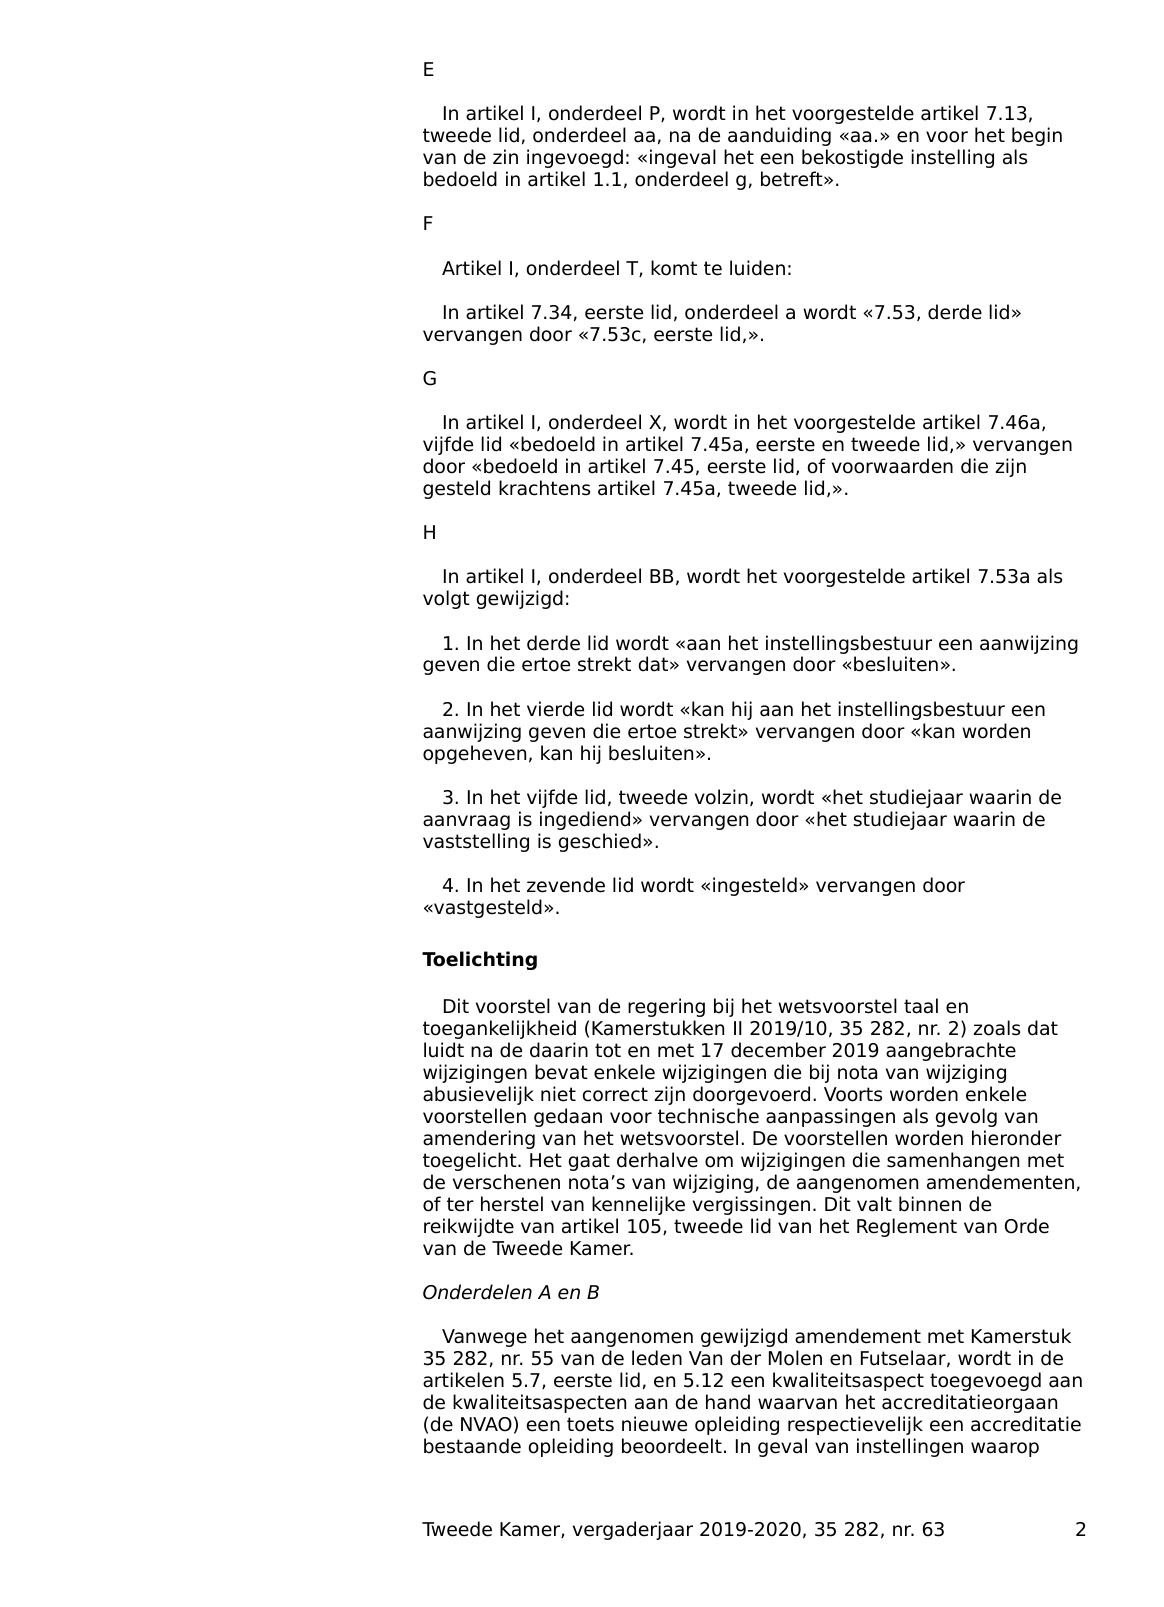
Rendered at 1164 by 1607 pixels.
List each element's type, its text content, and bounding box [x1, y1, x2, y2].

text In artikel 7.34, eerste lid, onderdeel a wordt «7.53, derde lid» vervangen door «7.53c, eerste lid,». [422, 302, 1087, 346]
text 3. In het vijfde lid, tweede volzin, wordt «het studiejaar waarin de aanvraag is ingediend» vervangen door «het studiejaar waarin de vaststelling is geschied». [422, 787, 1087, 853]
text 2. In het vierde lid wordt «kan hij aan het instellingsbestuur een aanwijzing geven die ertoe strekt» vervangen door «kan worden opgeheven, kan hij besluiten». [422, 698, 1087, 764]
subtitle E [422, 59, 1087, 81]
text Vanwege het aangenomen gewijzigd amendement met Kamerstuk 35 282, nr. 55 van de leden Van der Molen en Futselaar, wordt in de artikelen 5.7, eerste lid, en 5.12 een kwaliteitsaspect toegevoegd aan de kwaliteitsaspecten aan de hand waarvan het accreditatieorgaan (de NVAO) een toets nieuwe opleiding respectievelijk een accreditatie bestaande opleiding beoordeelt. In geval van instellingen waarop [422, 1326, 1087, 1458]
subtitle G [422, 368, 1087, 390]
text Artikel I, onderdeel T, komt te luiden: [422, 257, 1087, 279]
text In artikel I, onderdeel P, wordt in het voorgestelde artikel 7.13, tweede lid, onderdeel aa, na de aanduiding «aa.» en voor het begin van de zin ingevoegd: «ingeval het een bekostigde instelling als bedoeld in artikel 1.1, onderdeel g, betreft». [422, 103, 1087, 191]
subtitle Toelichting [422, 949, 1087, 971]
text 4. In het zevende lid wordt «ingesteld» vervangen door «vastgesteld». [422, 875, 1087, 919]
subtitle F [422, 213, 1087, 235]
subtitle H [422, 522, 1087, 544]
text In artikel I, onderdeel BB, wordt het voorgestelde artikel 7.53a als volgt gewijzigd: [422, 566, 1087, 610]
text 1. In het derde lid wordt «aan het instellingsbestuur een aanwijzing geven die ertoe strekt dat» vervangen door «besluiten». [422, 632, 1087, 676]
subtitle Onderdelen A en B [422, 1282, 1087, 1304]
text Dit voorstel van de regering bij het wetsvoorstel taal en toegankelijkheid (Kamerstukken II 2019/10, 35 282, nr. 2) zoals dat luidt na de daarin tot en met 17 december 2019 aangebrachte wijzigingen bevat enkele wijzigingen die bij nota van wijziging abusievelijk niet correct zijn doorgevoerd. Voorts worden enkele voorstellen gedaan voor technische aanpassingen als gevolg van amendering van het wetsvoorstel. De voorstellen worden hieronder toegelicht. Het gaat derhalve om wijzigingen die samenhangen met de verschenen nota’s van wijziging, de aangenomen amendementen, of ter herstel van kennelijke vergissingen. Dit valt binnen de reikwijdte van artikel 105, tweede lid van het Reglement van Orde van de Tweede Kamer. [422, 996, 1087, 1259]
text In artikel I, onderdeel X, wordt in het voorgestelde artikel 7.46a, vijfde lid «bedoeld in artikel 7.45a, eerste en tweede lid,» vervangen door «bedoeld in artikel 7.45, eerste lid, of voorwaarden die zijn gesteld krachtens artikel 7.45a, tweede lid,». [422, 412, 1087, 500]
